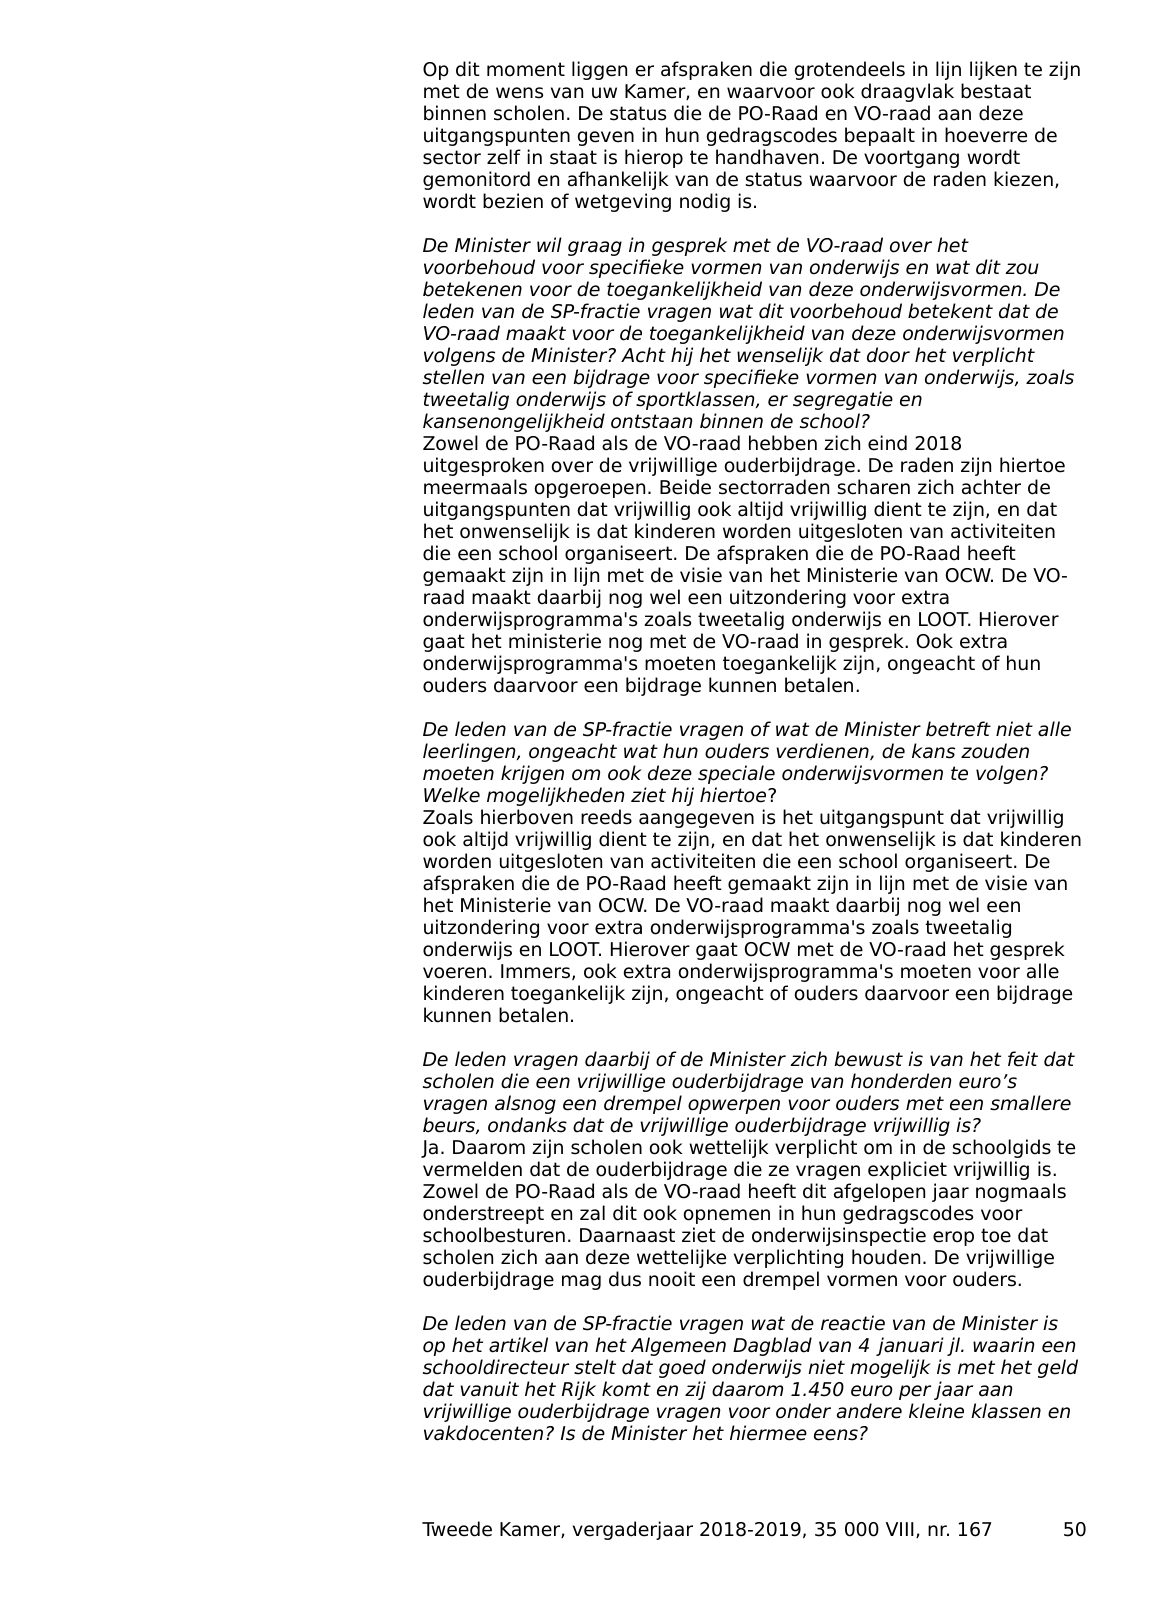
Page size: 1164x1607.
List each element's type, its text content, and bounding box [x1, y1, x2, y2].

text De leden van de SP-fractie vragen wat de reactie van de Minister is op het artikel van het Algemeen Dagblad van 4 januari jl. waarin een schooldirecteur stelt dat goed onderwijs niet mogelijk is met het geld dat vanuit het Rijk komt en zij daarom 1.450 euro per jaar aan vrijwillige ouderbijdrage vragen voor onder andere kleine klassen en vakdocenten? Is de Minister het hiermee eens? [422, 1313, 1087, 1444]
text De leden vragen daarbij of de Minister zich bewust is van het feit dat scholen die een vrijwillige ouderbijdrage van honderden euro’s vragen alsnog een drempel opwerpen voor ouders met een smallere beurs, ondanks dat de vrijwillige ouderbijdrage vrijwillig is? [422, 1049, 1087, 1137]
text Zowel de PO-Raad als de VO-raad hebben zich eind 2018 uitgesproken over de vrijwillige ouderbijdrage. De raden zijn hiertoe meermaals opgeroepen. Beide sectorraden scharen zich achter de uitgangspunten dat vrijwillig ook altijd vrijwillig dient te zijn, en dat het onwenselijk is dat kinderen worden uitgesloten van activiteiten die een school organiseert. De afspraken die de PO-Raad heeft gemaakt zijn in lijn met de visie van het Ministerie van OCW. De VO-raad maakt daarbij nog wel een uitzondering voor extra onderwijsprogramma's zoals tweetalig onderwijs en LOOT. Hierover gaat het ministerie nog met de VO-raad in gesprek. Ook extra onderwijsprogramma's moeten toegankelijk zijn, ongeacht of hun ouders daarvoor een bijdrage kunnen betalen. [422, 433, 1087, 697]
text Op dit moment liggen er afspraken die grotendeels in lijn lijken te zijn met de wens van uw Kamer, en waarvoor ook draagvlak bestaat binnen scholen. De status die de PO-Raad en VO-raad aan deze uitgangspunten geven in hun gedragscodes bepaalt in hoeverre de sector zelf in staat is hierop te handhaven. De voortgang wordt gemonitord en afhankelijk van de status waarvoor de raden kiezen, wordt bezien of wetgeving nodig is. [422, 59, 1087, 213]
text De leden van de SP-fractie vragen of wat de Minister betreft niet alle leerlingen, ongeacht wat hun ouders verdienen, de kans zouden moeten krijgen om ook deze speciale onderwijsvormen te volgen? Welke mogelijkheden ziet hij hiertoe? [422, 719, 1087, 807]
text Ja. Daarom zijn scholen ook wettelijk verplicht om in de schoolgids te vermelden dat de ouderbijdrage die ze vragen expliciet vrijwillig is. Zowel de PO-Raad als de VO-raad heeft dit afgelopen jaar nogmaals onderstreept en zal dit ook opnemen in hun gedragscodes voor schoolbesturen. Daarnaast ziet de onderwijsinspectie erop toe dat scholen zich aan deze wettelijke verplichting houden. De vrijwillige ouderbijdrage mag dus nooit een drempel vormen voor ouders. [422, 1137, 1087, 1291]
text Zoals hierboven reeds aangegeven is het uitgangspunt dat vrijwillig ook altijd vrijwillig dient te zijn, en dat het onwenselijk is dat kinderen worden uitgesloten van activiteiten die een school organiseert. De afspraken die de PO-Raad heeft gemaakt zijn in lijn met de visie van het Ministerie van OCW. De VO-raad maakt daarbij nog wel een uitzondering voor extra onderwijsprogramma's zoals tweetalig onderwijs en LOOT. Hierover gaat OCW met de VO-raad het gesprek voeren. Immers, ook extra onderwijsprogramma's moeten voor alle kinderen toegankelijk zijn, ongeacht of ouders daarvoor een bijdrage kunnen betalen. [422, 807, 1087, 1027]
text De Minister wil graag in gesprek met de VO-raad over het voorbehoud voor specifieke vormen van onderwijs en wat dit zou betekenen voor de toegankelijkheid van deze onderwijsvormen. De leden van de SP-fractie vragen wat dit voorbehoud betekent dat de VO-raad maakt voor de toegankelijkheid van deze onderwijsvormen volgens de Minister? Acht hij het wenselijk dat door het verplicht stellen van een bijdrage voor specifieke vormen van onderwijs, zoals tweetalig onderwijs of sportklassen, er segregatie en kansenongelijkheid ontstaan binnen de school? [422, 235, 1087, 433]
